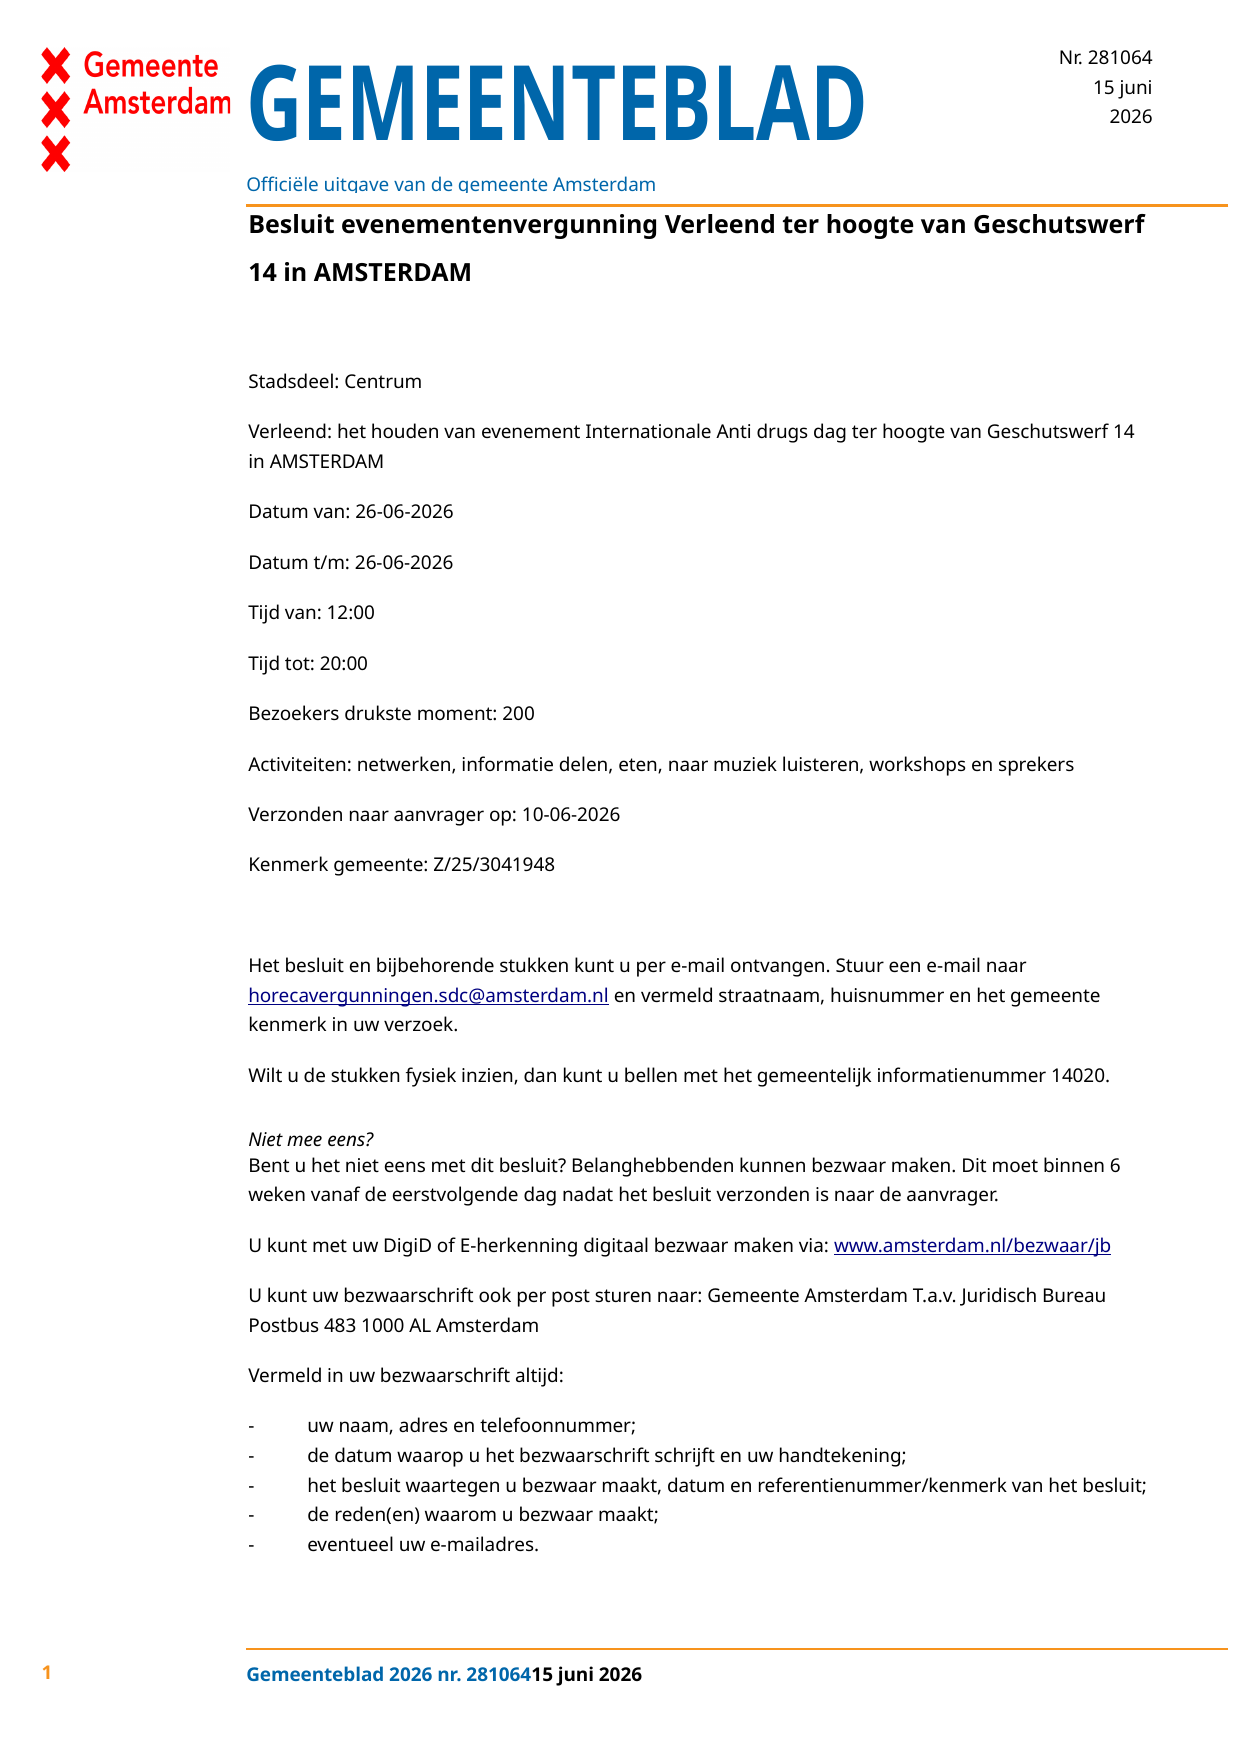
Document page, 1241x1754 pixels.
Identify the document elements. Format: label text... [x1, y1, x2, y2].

text U kunt uw bezwaarschrift ook per post sturen naar: Gemeente Amsterdam T.a.v. Juridisch Bureau Postbus 483 1000 AL Amsterdam [248, 1282, 1152, 1337]
list het besluit waartegen u bezwaar maakt, datum en referentienummer/kenmerk van het besluit; [248, 1472, 1152, 1497]
text Activiteiten: netwerken, informatie delen, eten, naar muziek luisteren, workshops en sprekers [248, 751, 1152, 777]
text Datum t/m: 26-06-2026 [248, 549, 1152, 575]
text Niet mee eens? [248, 1126, 1152, 1152]
text Besluit evenementenvergunning Verleend ter hoogte van Geschutswerf 14 in AMSTERDAM [248, 207, 1152, 288]
text Stadsdeel: Centrum [248, 368, 1152, 394]
list eventueel uw e-mailadres. [248, 1531, 1152, 1557]
text Tijd van: 12:00 [248, 599, 1152, 625]
text Verleend: het houden van evenement Internationale Anti drugs dag ter hoogte van Geschutswerf 14 in AMSTERDAM [248, 419, 1152, 474]
text Vermeld in uw bezwaarschrift altijd: [248, 1362, 1152, 1388]
text Kenmerk gemeente: Z/25/3041948 [248, 852, 1152, 877]
text Bent u het niet eens met dit besluit? Belanghebbenden kunnen bezwaar maken. Dit moet binnen 6 weken vanaf de eerstvolgende dag nadat het besluit verzonden is naar de aanvrager. [248, 1152, 1152, 1207]
text Het besluit en bijbehorende stukken kunt u per e-mail ontvangen. Stuur een e-mail naar horecavergunningen.sdc@amsterdam.nl en vermeld straatnaam, huisnummer en het gemeente kenmerk in uw verzoek. [248, 952, 1152, 1037]
text Datum van: 26-06-2026 [248, 499, 1152, 524]
text Tijd tot: 20:00 [248, 650, 1152, 676]
text U kunt met uw DigiD of E-herkenning digitaal bezwaar maken via: www.amsterdam.nl/bezwaar/jb [248, 1232, 1152, 1257]
text Wilt u de stukken fysiek inzien, dan kunt u bellen met het gemeentelijk informatienummer 14020. [248, 1062, 1152, 1088]
text Bezoekers drukste moment: 200 [248, 700, 1152, 726]
text Verzonden naar aanvrager op: 10-06-2026 [248, 801, 1152, 827]
list de reden(en) waarom u bezwaar maakt; [248, 1501, 1152, 1527]
list de datum waarop u het bezwaarschrift schrijft en uw handtekening; [248, 1442, 1152, 1468]
picture [41, 47, 231, 172]
list uw naam, adres en telefoonnummer; [248, 1413, 1152, 1438]
